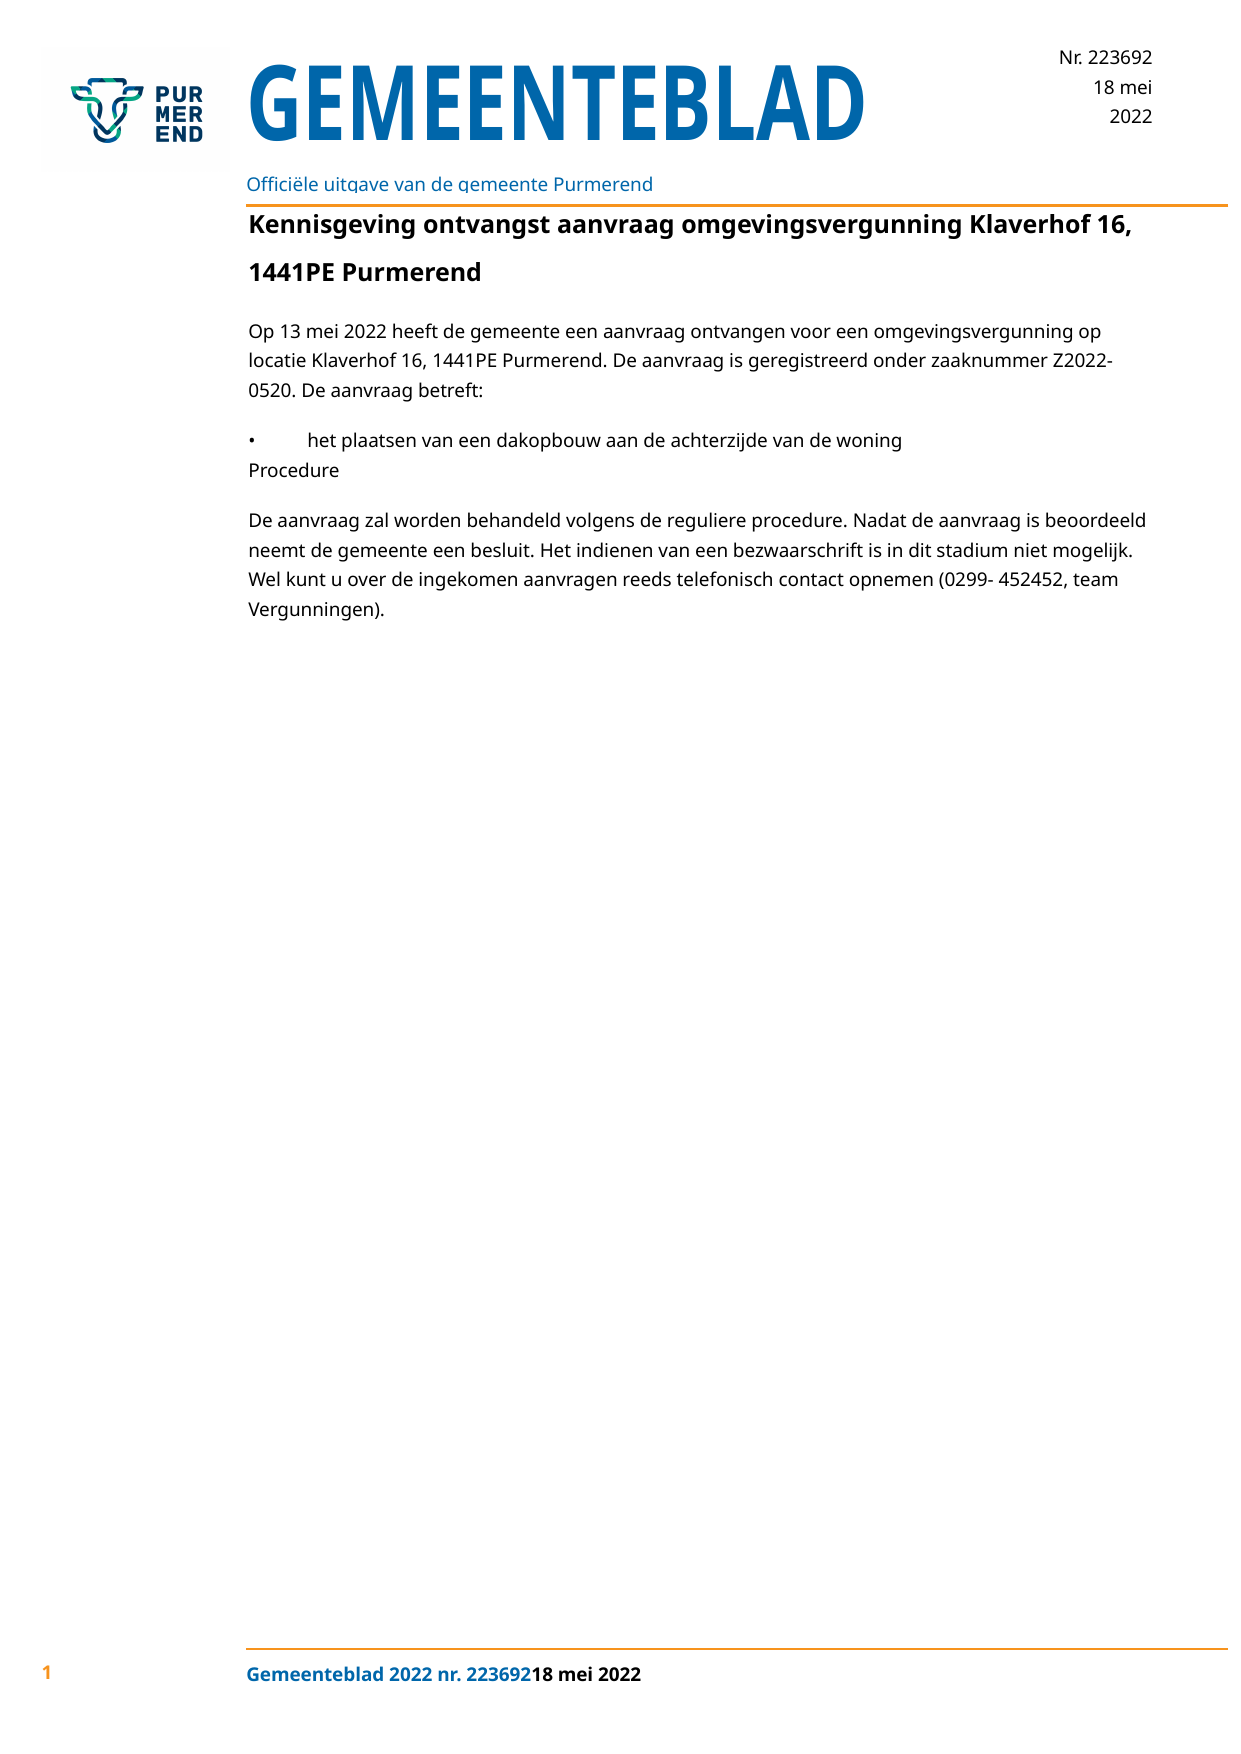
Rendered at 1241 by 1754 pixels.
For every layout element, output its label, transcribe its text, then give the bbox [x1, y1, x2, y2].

text Procedure [248, 457, 1152, 483]
text De aanvraag zal worden behandeld volgens de reguliere procedure. Nadat de aanvraag is beoordeeld neemt de gemeente een besluit. Het indienen van een bezwaarschrift is in dit stadium niet mogelijk. Wel kunt u over de ingekomen aanvragen reeds telefonisch contact opnemen (0299- 452452, team Vergunningen). [248, 507, 1152, 622]
list het plaatsen van een dakopbouw aan de achterzijde van de woning [248, 427, 1152, 453]
text Op 13 mei 2022 heeft de gemeente een aanvraag ontvangen voor een omgevingsvergunning op locatie Klaverhof 16, 1441PE Purmerend. De aanvraag is geregistreerd onder zaaknummer Z2022-0520. De aanvraag betreft: [248, 318, 1152, 403]
picture [41, 47, 231, 172]
text Kennisgeving ontvangst aanvraag omgevingsvergunning Klaverhof 16, 1441PE Purmerend [248, 207, 1152, 288]
